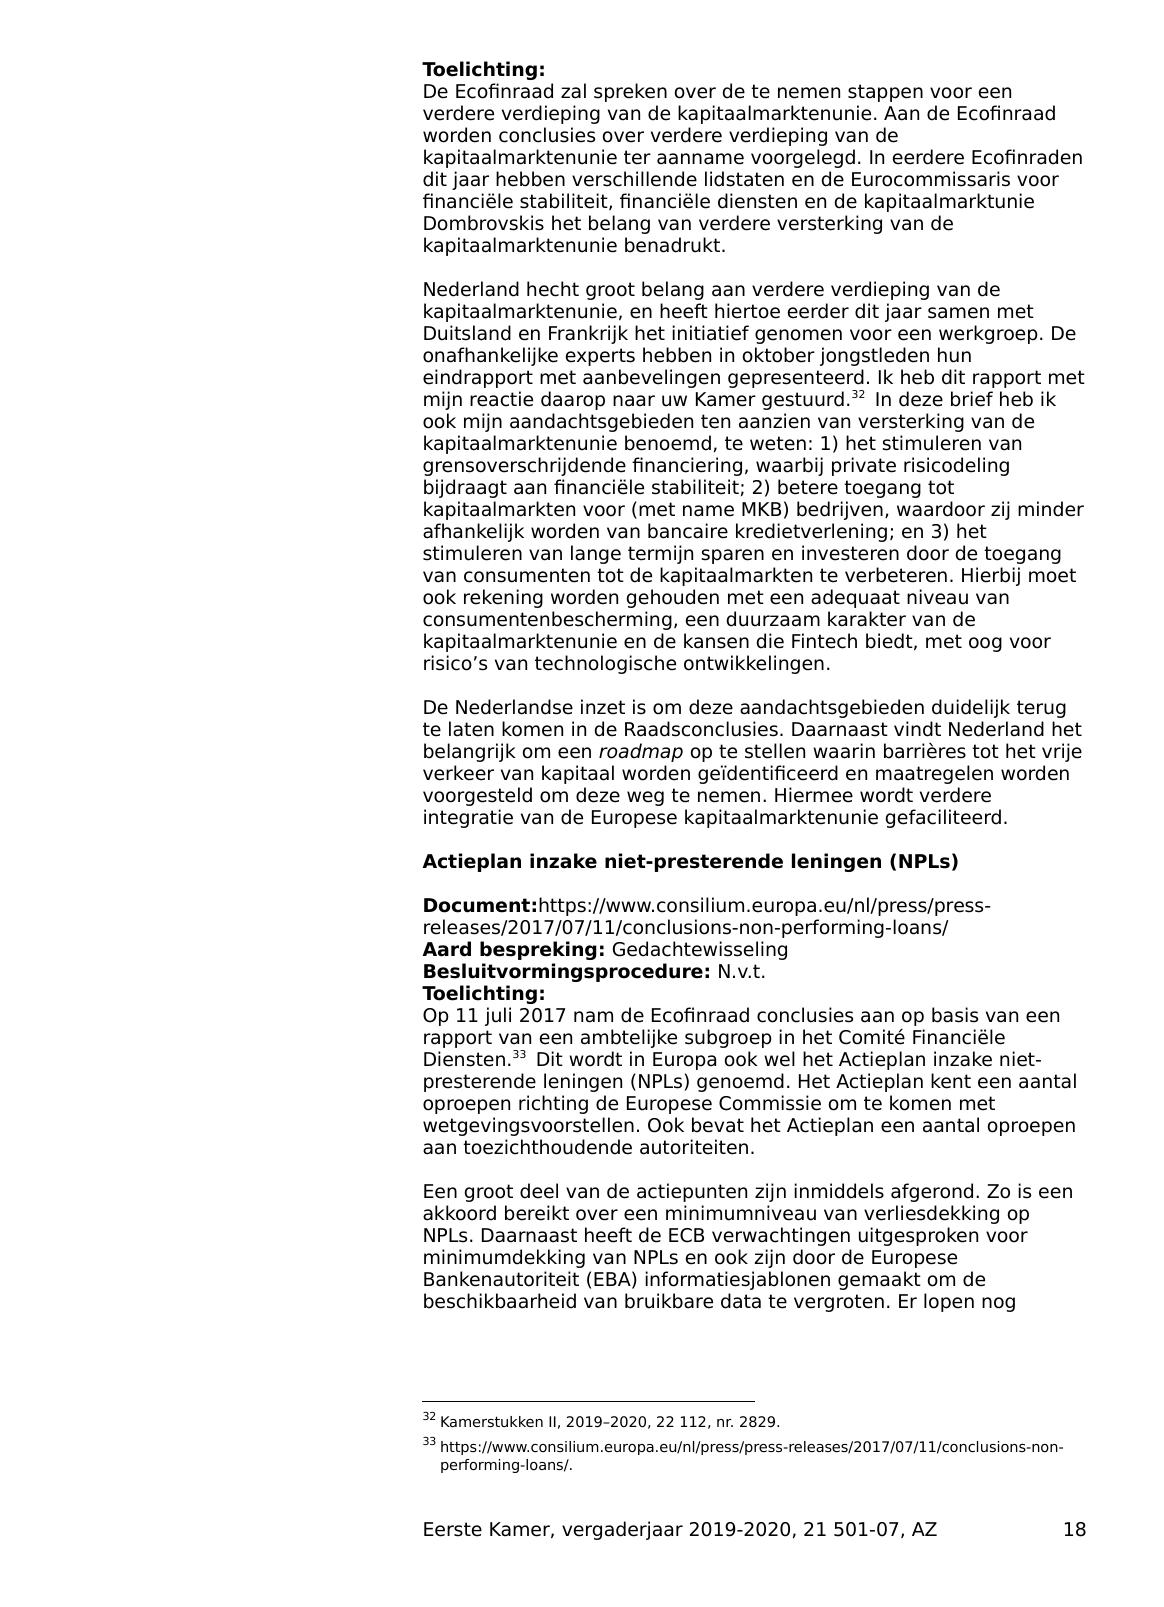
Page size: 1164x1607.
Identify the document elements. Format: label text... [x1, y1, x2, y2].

text Besluitvormingsprocedure: N.v.t. [422, 961, 1087, 983]
text Toelichting: [422, 59, 1087, 81]
text Kamerstukken II, 2019–2020, 22 112, nr. 2829. [422, 1410, 1087, 1432]
text Een groot deel van de actiepunten zijn inmiddels afgerond. Zo is een akkoord bereikt over een minimumniveau van verliesdekking op NPLs. Daarnaast heeft de ECB verwachtingen uitgesproken voor minimumdekking van NPLs en ook zijn door de Europese Bankenautoriteit (EBA) informatiesjablonen gemaakt om de beschikbaarheid van bruikbare data te vergroten. Er lopen nog [422, 1181, 1087, 1313]
text Toelichting: [422, 983, 1087, 1005]
text Op 11 juli 2017 nam de Ecofinraad conclusies aan op basis van een rapport van een ambtelijke subgroep in het Comité Financiële Diensten. Dit wordt in Europa ook wel het Actieplan inzake niet-presterende leningen (NPLs) genoemd. Het Actieplan kent een aantal oproepen richting de Europese Commissie om te komen met wetgevingsvoorstellen. Ook bevat het Actieplan een aantal oproepen aan toezichthoudende autoriteiten. [422, 1005, 1087, 1159]
text De Nederlandse inzet is om deze aandachtsgebieden duidelijk terug te laten komen in de Raadsconclusies. Daarnaast vindt Nederland het belangrijk om een roadmap op te stellen waarin barrières tot het vrije verkeer van kapitaal worden geïdentificeerd en maatregelen worden voorgesteld om deze weg te nemen. Hiermee wordt verdere integratie van de Europese kapitaalmarktenunie gefaciliteerd. [422, 697, 1087, 829]
text Nederland hecht groot belang aan verdere verdieping van de kapitaalmarktenunie, en heeft hiertoe eerder dit jaar samen met Duitsland en Frankrijk het initiatief genomen voor een werkgroep. De onafhankelijke experts hebben in oktober jongstleden hun eindrapport met aanbevelingen gepresenteerd. Ik heb dit rapport met mijn reactie daarop naar uw Kamer gestuurd. In deze brief heb ik ook mijn aandachtsgebieden ten aanzien van versterking van de kapitaalmarktenunie benoemd, te weten: 1) het stimuleren van grensoverschrijdende financiering, waarbij private risicodeling bijdraagt aan financiële stabiliteit; 2) betere toegang tot kapitaalmarkten voor (met name MKB) bedrijven, waardoor zij minder afhankelijk worden van bancaire kredietverlening; en 3) het stimuleren van lange termijn sparen en investeren door de toegang van consumenten tot de kapitaalmarkten te verbeteren. Hierbij moet ook rekening worden gehouden met een adequaat niveau van consumentenbescherming, een duurzaam karakter van de kapitaalmarktenunie en de kansen die Fintech biedt, met oog voor risico’s van technologische ontwikkelingen. [422, 279, 1087, 675]
subtitle Actieplan inzake niet-presterende leningen (NPLs) [422, 851, 1087, 873]
text Document:https://www.consilium.europa.eu/nl/press/press-releases/2017/07/11/conclusions-non-performing-loans/ [422, 895, 1087, 939]
text https://www.consilium.europa.eu/nl/press/press-releases/2017/07/11/conclusions-non-performing-loans/. [422, 1435, 1087, 1474]
text De Ecofinraad zal spreken over de te nemen stappen voor een verdere verdieping van de kapitaalmarktenunie. Aan de Ecofinraad worden conclusies over verdere verdieping van de kapitaalmarktenunie ter aanname voorgelegd. In eerdere Ecofinraden dit jaar hebben verschillende lidstaten en de Eurocommissaris voor financiële stabiliteit, financiële diensten en de kapitaalmarktunie Dombrovskis het belang van verdere versterking van de kapitaalmarktenunie benadrukt. [422, 81, 1087, 257]
text Aard bespreking: Gedachtewisseling [422, 939, 1087, 961]
